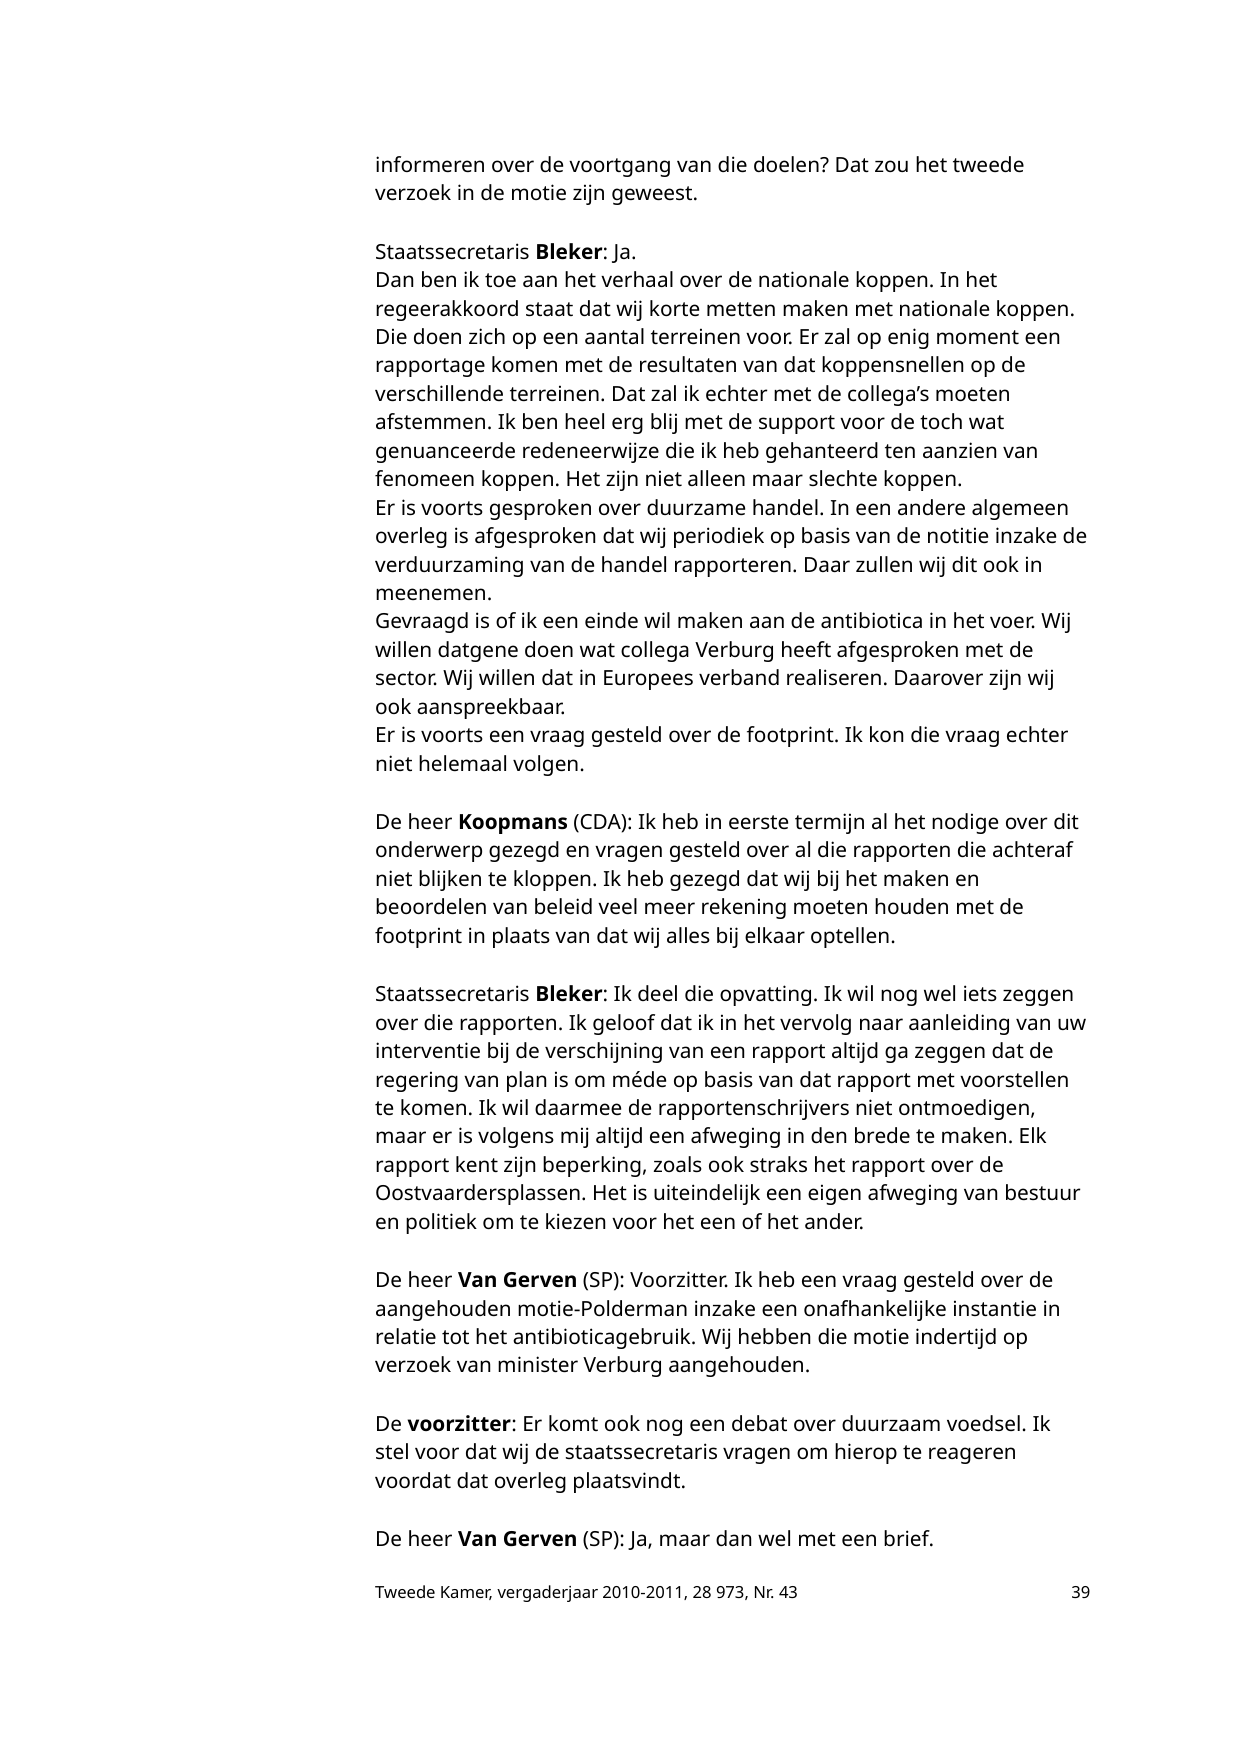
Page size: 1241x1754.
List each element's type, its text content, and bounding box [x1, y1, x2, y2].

text informeren over de voortgang van die doelen? Dat zou het tweede verzoek in de motie zijn geweest. [375, 150, 1090, 207]
text Er is voorts een vraag gesteld over de footprint. Ik kon die vraag echter niet helemaal volgen. [375, 720, 1090, 777]
text De heer Koopmans (CDA): Ik heb in eerste termijn al het nodige over dit onderwerp gezegd en vragen gesteld over al die rapporten die achteraf niet blijken te kloppen. Ik heb gezegd dat wij bij het maken en beoordelen van beleid veel meer rekening moeten houden met de footprint in plaats van dat wij alles bij elkaar optellen. [375, 807, 1090, 949]
text De heer Van Gerven (SP): Ja, maar dan wel met een brief. [375, 1524, 1090, 1553]
text De heer Van Gerven (SP): Voorzitter. Ik heb een vraag gesteld over de aangehouden motie-Polderman inzake een onafhankelijke instantie in relatie tot het antibioticagebruik. Wij hebben die motie indertijd op verzoek van minister Verburg aangehouden. [375, 1265, 1090, 1379]
text Dan ben ik toe aan het verhaal over de nationale koppen. In het regeerakkoord staat dat wij korte metten maken met nationale koppen. Die doen zich op een aantal terreinen voor. Er zal op enig moment een rapportage komen met de resultaten van dat koppensnellen op de verschillende terreinen. Dat zal ik echter met de collega’s moeten afstemmen. Ik ben heel erg blij met de support voor de toch wat genuanceerde redeneerwijze die ik heb gehanteerd ten aanzien van fenomeen koppen. Het zijn niet alleen maar slechte koppen. [375, 265, 1090, 493]
text Staatssecretaris Bleker: Ik deel die opvatting. Ik wil nog wel iets zeggen over die rapporten. Ik geloof dat ik in het vervolg naar aanleiding van uw interventie bij de verschijning van een rapport altijd ga zeggen dat de regering van plan is om méde op basis van dat rapport met voorstellen te komen. Ik wil daarmee de rapportenschrijvers niet ontmoedigen, maar er is volgens mij altijd een afweging in den brede te maken. Elk rapport kent zijn beperking, zoals ook straks het rapport over de Oostvaardersplassen. Het is uiteindelijk een eigen afweging van bestuur en politiek om te kiezen voor het een of het ander. [375, 979, 1090, 1235]
text Er is voorts gesproken over duurzame handel. In een andere algemeen overleg is afgesproken dat wij periodiek op basis van de notitie inzake de verduurzaming van de handel rapporteren. Daar zullen wij dit ook in meenemen. [375, 493, 1090, 607]
text Staatssecretaris Bleker: Ja. [375, 237, 1090, 265]
text De voorzitter: Er komt ook nog een debat over duurzaam voedsel. Ik stel voor dat wij de staatssecretaris vragen om hierop te reageren voordat dat overleg plaatsvindt. [375, 1409, 1090, 1494]
text Gevraagd is of ik een einde wil maken aan de antibiotica in het voer. Wij willen datgene doen wat collega Verburg heeft afgesproken met de sector. Wij willen dat in Europees verband realiseren. Daarover zijn wij ook aanspreekbaar. [375, 607, 1090, 720]
